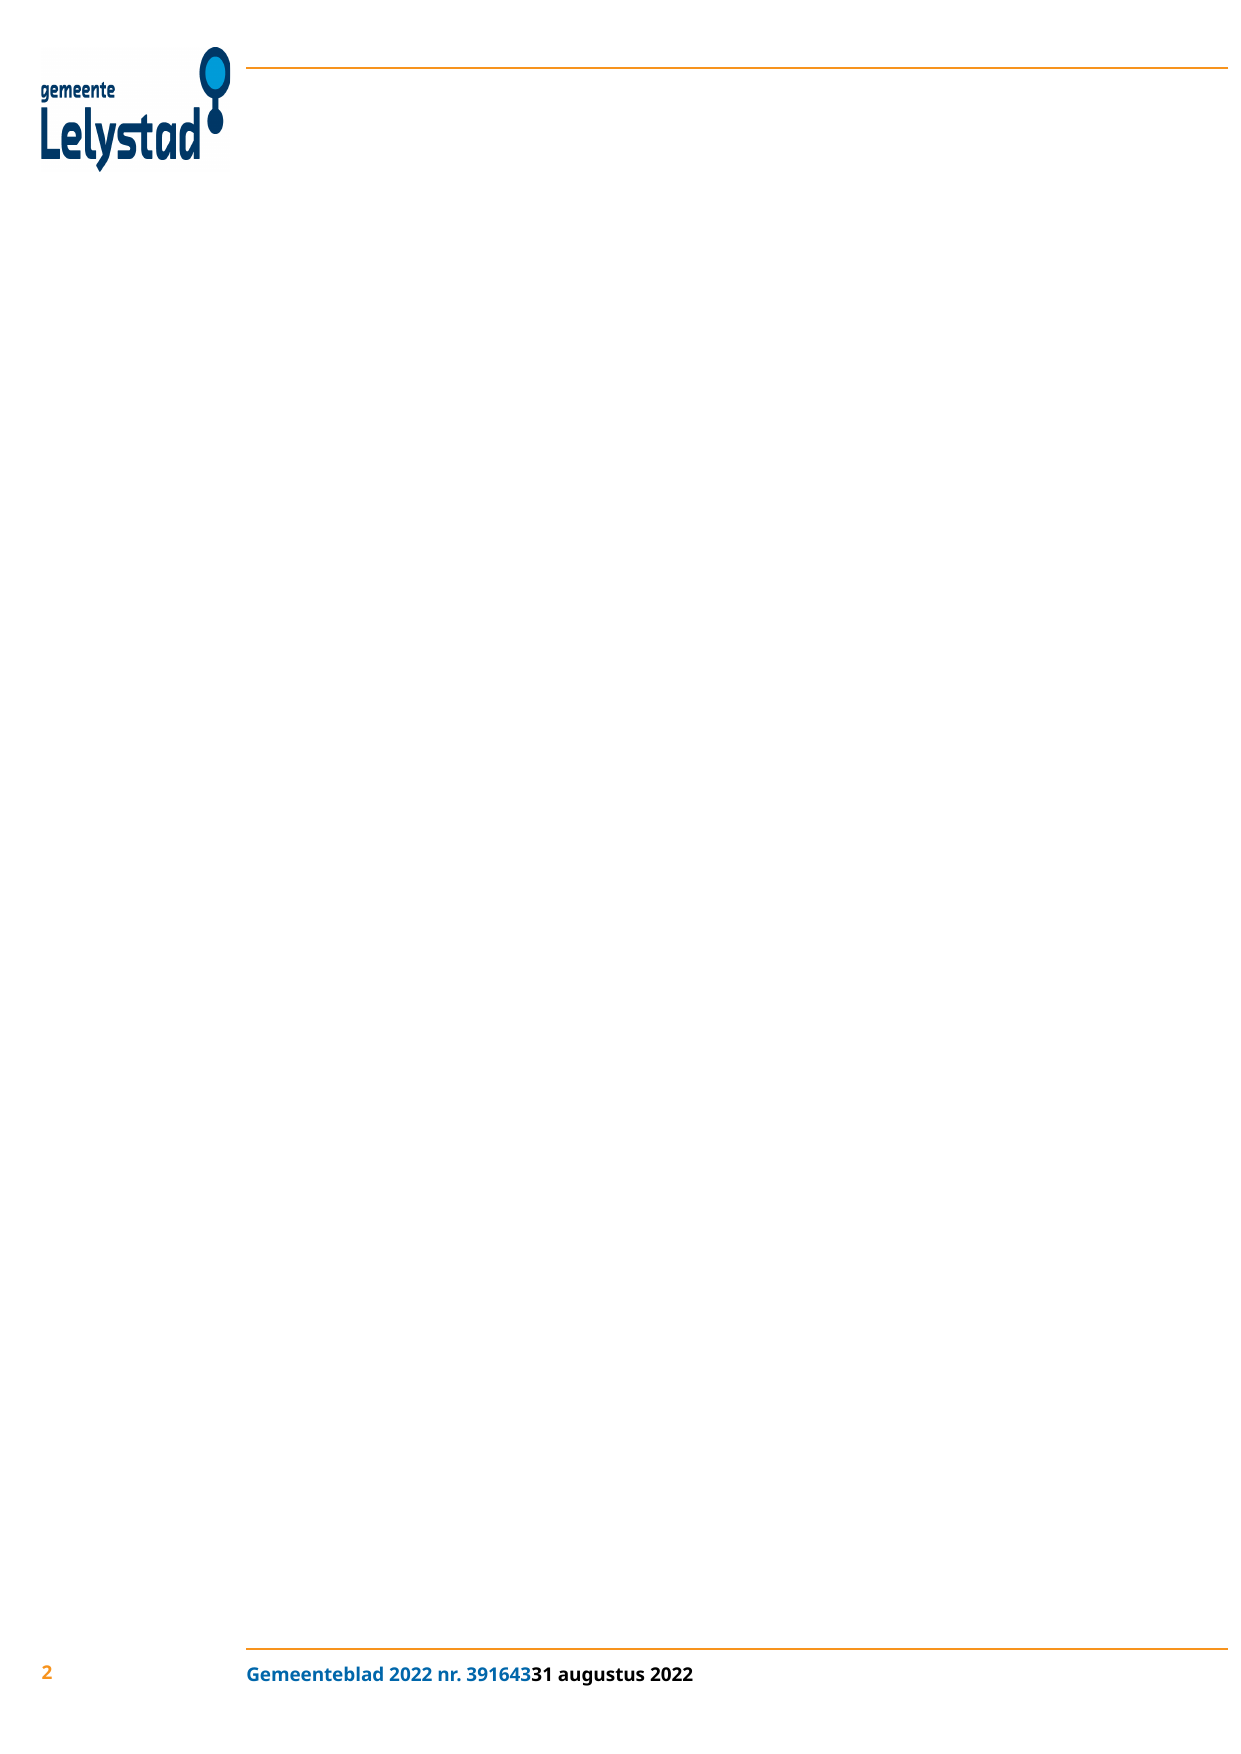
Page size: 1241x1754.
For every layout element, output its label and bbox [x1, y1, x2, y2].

picture [41, 47, 231, 172]
